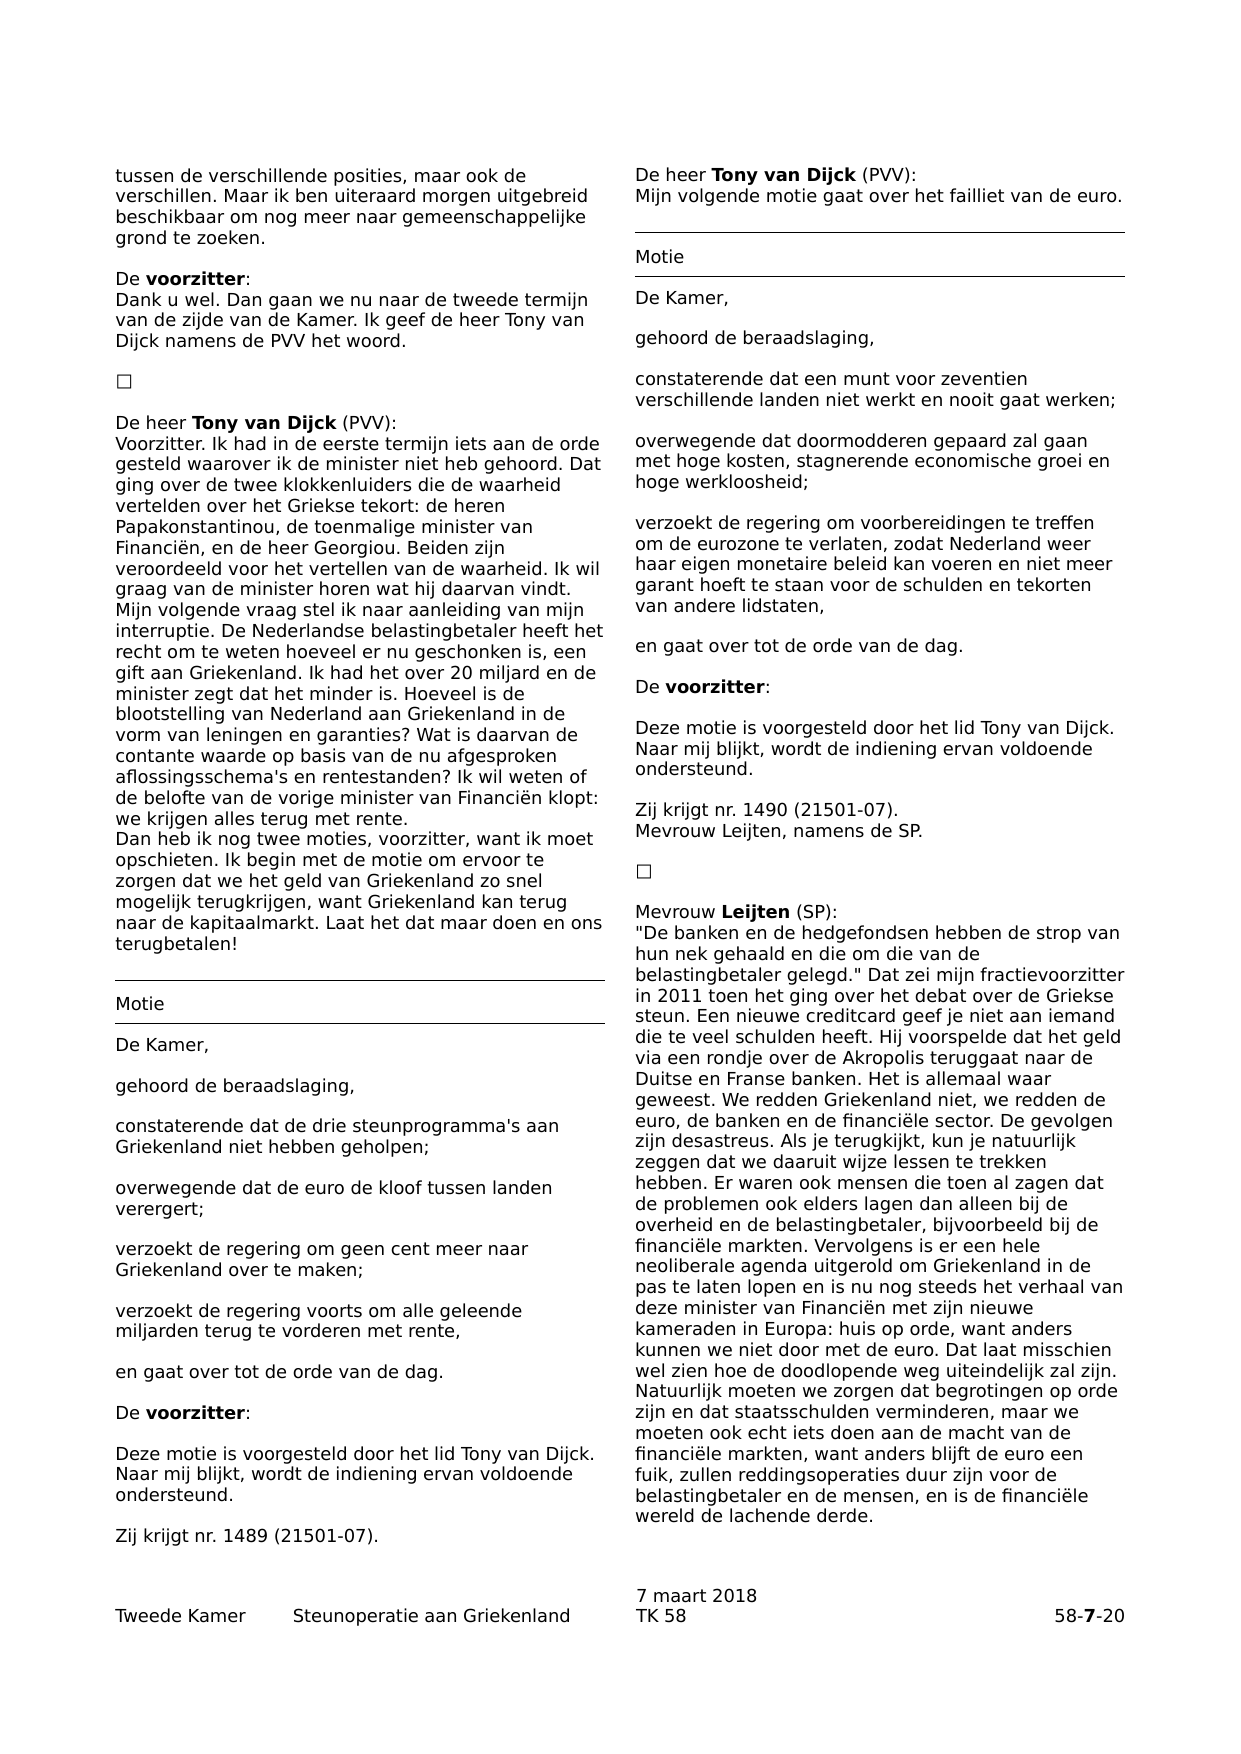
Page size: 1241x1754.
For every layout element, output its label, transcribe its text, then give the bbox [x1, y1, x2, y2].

text Mijn volgende motie gaat over het failliet van de euro. [635, 186, 1125, 207]
text ⬜ [635, 861, 1125, 882]
text Motie [635, 247, 1125, 267]
text Deze motie is voorgesteld door het lid Tony van Dijck. Naar mij blijkt, wordt de indiening ervan voldoende ondersteund. [635, 718, 1125, 780]
text De heer Tony van Dijck (PVV): [635, 165, 1125, 186]
text Voorzitter. Ik had in de eerste termijn iets aan de orde gesteld waarover ik de minister niet heb gehoord. Dat ging over de twee klokkenluiders die de waarheid vertelden over het Griekse tekort: de heren Papakonstantinou, de toenmalige minister van Financiën, en de heer Georgiou. Beiden zijn veroordeeld voor het vertellen van de waarheid. Ik wil graag van de minister horen wat hij daarvan vindt. [115, 433, 605, 600]
text overwegende dat de euro de kloof tussen landen verergert; [115, 1178, 605, 1219]
text en gaat over tot de orde van de dag. [115, 1362, 605, 1383]
text Mevrouw Leijten, namens de SP. [635, 821, 1125, 841]
text constaterende dat een munt voor zeventien verschillende landen niet werkt en nooit gaat werken; [635, 369, 1125, 410]
text Zij krijgt nr. 1490 (21501-07). [635, 800, 1125, 821]
text Mijn volgende vraag stel ik naar aanleiding van mijn interruptie. De Nederlandse belastingbetaler heeft het recht om te weten hoeveel er nu geschonken is, een gift aan Griekenland. Ik had het over 20 miljard en de minister zegt dat het minder is. Hoeveel is de blootstelling van Nederland aan Griekenland in de vorm van leningen en garanties? Wat is daarvan de contante waarde op basis van de nu afgesproken aflossingsschema's en rentestanden? Ik wil weten of de belofte van de vorige minister van Financiën klopt: we krijgen alles terug met rente. [115, 600, 605, 829]
text De Kamer, [115, 1035, 605, 1056]
text tussen de verschillende posities, maar ook de verschillen. Maar ik ben uiteraard morgen uitgebreid beschikbaar om nog meer naar gemeenschappelijke grond te zoeken. [115, 165, 605, 249]
text De voorzitter: [115, 269, 605, 289]
text "De banken en de hedgefondsen hebben de strop van hun nek gehaald en die om die van de belastingbetaler gelegd." Dat zei mijn fractievoorzitter in 2011 toen het ging over het debat over de Griekse steun. Een nieuwe creditcard geef je niet aan iemand die te veel schulden heeft. Hij voorspelde dat het geld via een rondje over de Akropolis teruggaat naar de Duitse en Franse banken. Het is allemaal waar geweest. We redden Griekenland niet, we redden de euro, de banken en de financiële sector. De gevolgen zijn desastreus. Als je terugkijkt, kun je natuurlijk zeggen dat we daaruit wijze lessen te trekken hebben. Er waren ook mensen die toen al zagen dat de problemen ook elders lagen dan alleen bij de overheid en de belastingbetaler, bijvoorbeeld bij de financiële markten. Vervolgens is er een hele neoliberale agenda uitgerold om Griekenland in de pas te laten lopen en is nu nog steeds het verhaal van deze minister van Financiën met zijn nieuwe kameraden in Europa: huis op orde, want anders kunnen we niet door met de euro. Dat laat misschien wel zien hoe de doodlopende weg uiteindelijk zal zijn. Natuurlijk moeten we zorgen dat begrotingen op orde zijn en dat staatsschulden verminderen, maar we moeten ook echt iets doen aan de macht van de financiële markten, want anders blijft de euro een fuik, zullen reddingsoperaties duur zijn voor de belastingbetaler en de mensen, en is de financiële wereld de lachende derde. [635, 923, 1125, 1527]
text Mevrouw Leijten (SP): [635, 902, 1125, 923]
text overwegende dat doormodderen gepaard zal gaan met hoge kosten, stagnerende economische groei en hoge werkloosheid; [635, 430, 1125, 493]
text Dan heb ik nog twee moties, voorzitter, want ik moet opschieten. Ik begin met de motie om ervoor te zorgen dat we het geld van Griekenland zo snel mogelijk terugkrijgen, want Griekenland kan terug naar de kapitaalmarkt. Laat het dat maar doen en ons terugbetalen! [115, 829, 605, 954]
text Deze motie is voorgesteld door het lid Tony van Dijck. Naar mij blijkt, wordt de indiening ervan voldoende ondersteund. [115, 1443, 605, 1506]
text verzoekt de regering voorts om alle geleende miljarden terug te vorderen met rente, [115, 1301, 605, 1342]
text gehoord de beraadslaging, [635, 328, 1125, 349]
text De Kamer, [635, 287, 1125, 308]
text constaterende dat de drie steunprogramma's aan Griekenland niet hebben geholpen; [115, 1116, 605, 1158]
text Zij krijgt nr. 1489 (21501-07). [115, 1526, 605, 1546]
text De heer Tony van Dijck (PVV): [115, 413, 605, 433]
text Dank u wel. Dan gaan we nu naar de tweede termijn van de zijde van de Kamer. Ik geef de heer Tony van Dijck namens de PVV het woord. [115, 289, 605, 352]
text De voorzitter: [635, 677, 1125, 698]
text verzoekt de regering om geen cent meer naar Griekenland over te maken; [115, 1239, 605, 1281]
text De voorzitter: [115, 1403, 605, 1423]
text verzoekt de regering om voorbereidingen te treffen om de eurozone te verlaten, zodat Nederland weer haar eigen monetaire beleid kan voeren en niet meer garant hoeft te staan voor de schulden en tekorten van andere lidstaten, [635, 513, 1125, 616]
text gehoord de beraadslaging, [115, 1076, 605, 1096]
text Motie [115, 994, 605, 1015]
text ⬜ [115, 372, 605, 393]
text en gaat over tot de orde van de dag. [635, 636, 1125, 657]
